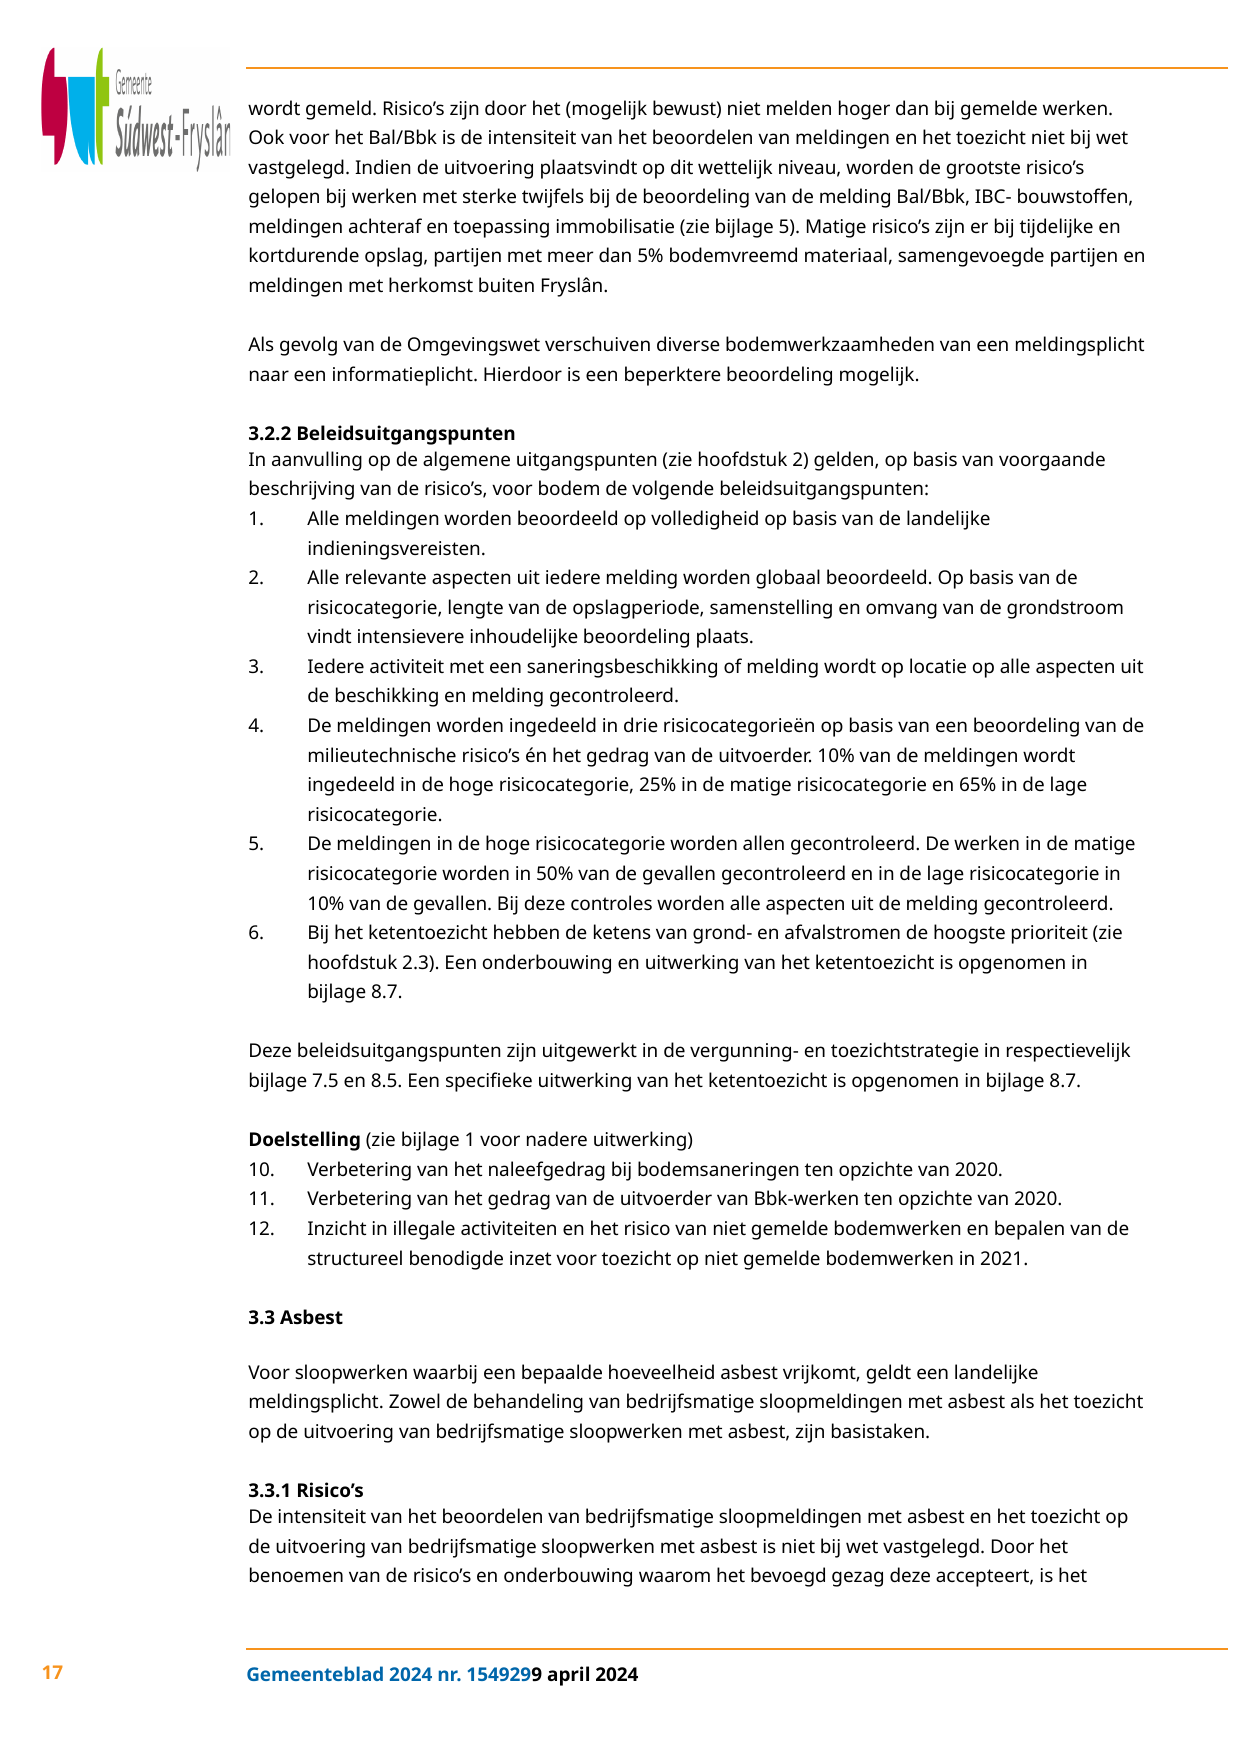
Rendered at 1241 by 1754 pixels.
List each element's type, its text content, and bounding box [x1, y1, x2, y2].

text Als gevolg van de Omgevingswet verschuiven diverse bodemwerkzaamheden van een meldingsplicht naar een informatieplicht. Hierdoor is een beperktere beoordeling mogelijk. [248, 331, 1152, 387]
list De meldingen in de hoge risicocategorie worden allen gecontroleerd. De werken in de matige risicocategorie worden in 50% van de gevallen gecontroleerd en in de lage risicocategorie in 10% van de gevallen. Bij deze controles worden alle aspecten uit de melding gecontroleerd. [248, 831, 1152, 915]
list Iedere activiteit met een saneringsbeschikking of melding wordt op locatie op alle aspecten uit de beschikking en melding gecontroleerd. [248, 653, 1152, 708]
text 3.3.1 Risico’s [248, 1477, 1152, 1503]
text In aanvulling op de algemene uitgangspunten (zie hoofdstuk 2) gelden, op basis van voorgaande beschrijving van de risico’s, voor bodem de volgende beleidsuitgangspunten: [248, 446, 1152, 501]
text Doelstelling (zie bijlage 1 voor nadere uitwerking) [248, 1126, 1152, 1152]
picture [41, 47, 231, 172]
text wordt gemeld. Risico’s zijn door het (mogelijk bewust) niet melden hoger dan bij gemelde werken. Ook voor het Bal/Bbk is de intensiteit van het beoordelen van meldingen en het toezicht niet bij wet vastgelegd. Indien de uitvoering plaatsvindt op dit wettelijk niveau, worden de grootste risico’s gelopen bij werken met sterke twijfels bij de beoordeling van de melding Bal/Bbk, IBC- bouwstoffen, meldingen achteraf en toepassing immobilisatie (zie bijlage 5). Matige risico’s zijn er bij tijdelijke en kortdurende opslag, partijen met meer dan 5% bodemvreemd materiaal, samengevoegde partijen en meldingen met herkomst buiten Fryslân. [248, 95, 1152, 298]
text 3.3 Asbest [248, 1304, 1152, 1329]
text Voor sloopwerken waarbij een bepaalde hoeveelheid asbest vrijkomt, geldt een landelijke meldingsplicht. Zowel de behandeling van bedrijfsmatige sloopmeldingen met asbest als het toezicht op de uitvoering van bedrijfsmatige sloopwerken met asbest, zijn basistaken. [248, 1359, 1152, 1444]
list Verbetering van het naleefgedrag bij bodemsaneringen ten opzichte van 2020. [248, 1156, 1152, 1182]
list Alle relevante aspecten uit iedere melding worden globaal beoordeeld. Op basis van de risicocategorie, lengte van de opslagperiode, samenstelling en omvang van de grondstroom vindt intensievere inhoudelijke beoordeling plaats. [248, 564, 1152, 649]
list Bij het ketentoezicht hebben de ketens van grond- en afvalstromen de hoogste prioriteit (zie hoofdstuk 2.3). Een onderbouwing en uitwerking van het ketentoezicht is opgenomen in bijlage 8.7. [248, 919, 1152, 1004]
list Alle meldingen worden beoordeeld op volledigheid op basis van de landelijke indieningsvereisten. [248, 505, 1152, 560]
list De meldingen worden ingedeeld in drie risicocategorieën op basis van een beoordeling van de milieutechnische risico’s én het gedrag van de uitvoerder. 10% van de meldingen wordt ingedeeld in de hoge risicocategorie, 25% in de matige risicocategorie en 65% in de lage risicocategorie. [248, 712, 1152, 827]
text Deze beleidsuitgangspunten zijn uitgewerkt in de vergunning- en toezichtstrategie in respectievelijk bijlage 7.5 en 8.5. Een specifieke uitwerking van het ketentoezicht is opgenomen in bijlage 8.7. [248, 1038, 1152, 1093]
list Verbetering van het gedrag van de uitvoerder van Bbk-werken ten opzichte van 2020. [248, 1186, 1152, 1211]
text De intensiteit van het beoordelen van bedrijfsmatige sloopmeldingen met asbest en het toezicht op de uitvoering van bedrijfsmatige sloopwerken met asbest is niet bij wet vastgelegd. Door het benoemen van de risico’s en onderbouwing waarom het bevoegd gezag deze accepteert, is het [248, 1503, 1152, 1588]
text 3.2.2 Beleidsuitgangspunten [248, 420, 1152, 446]
list Inzicht in illegale activiteiten en het risico van niet gemelde bodemwerken en bepalen van de structureel benodigde inzet voor toezicht op niet gemelde bodemwerken in 2021. [248, 1215, 1152, 1270]
